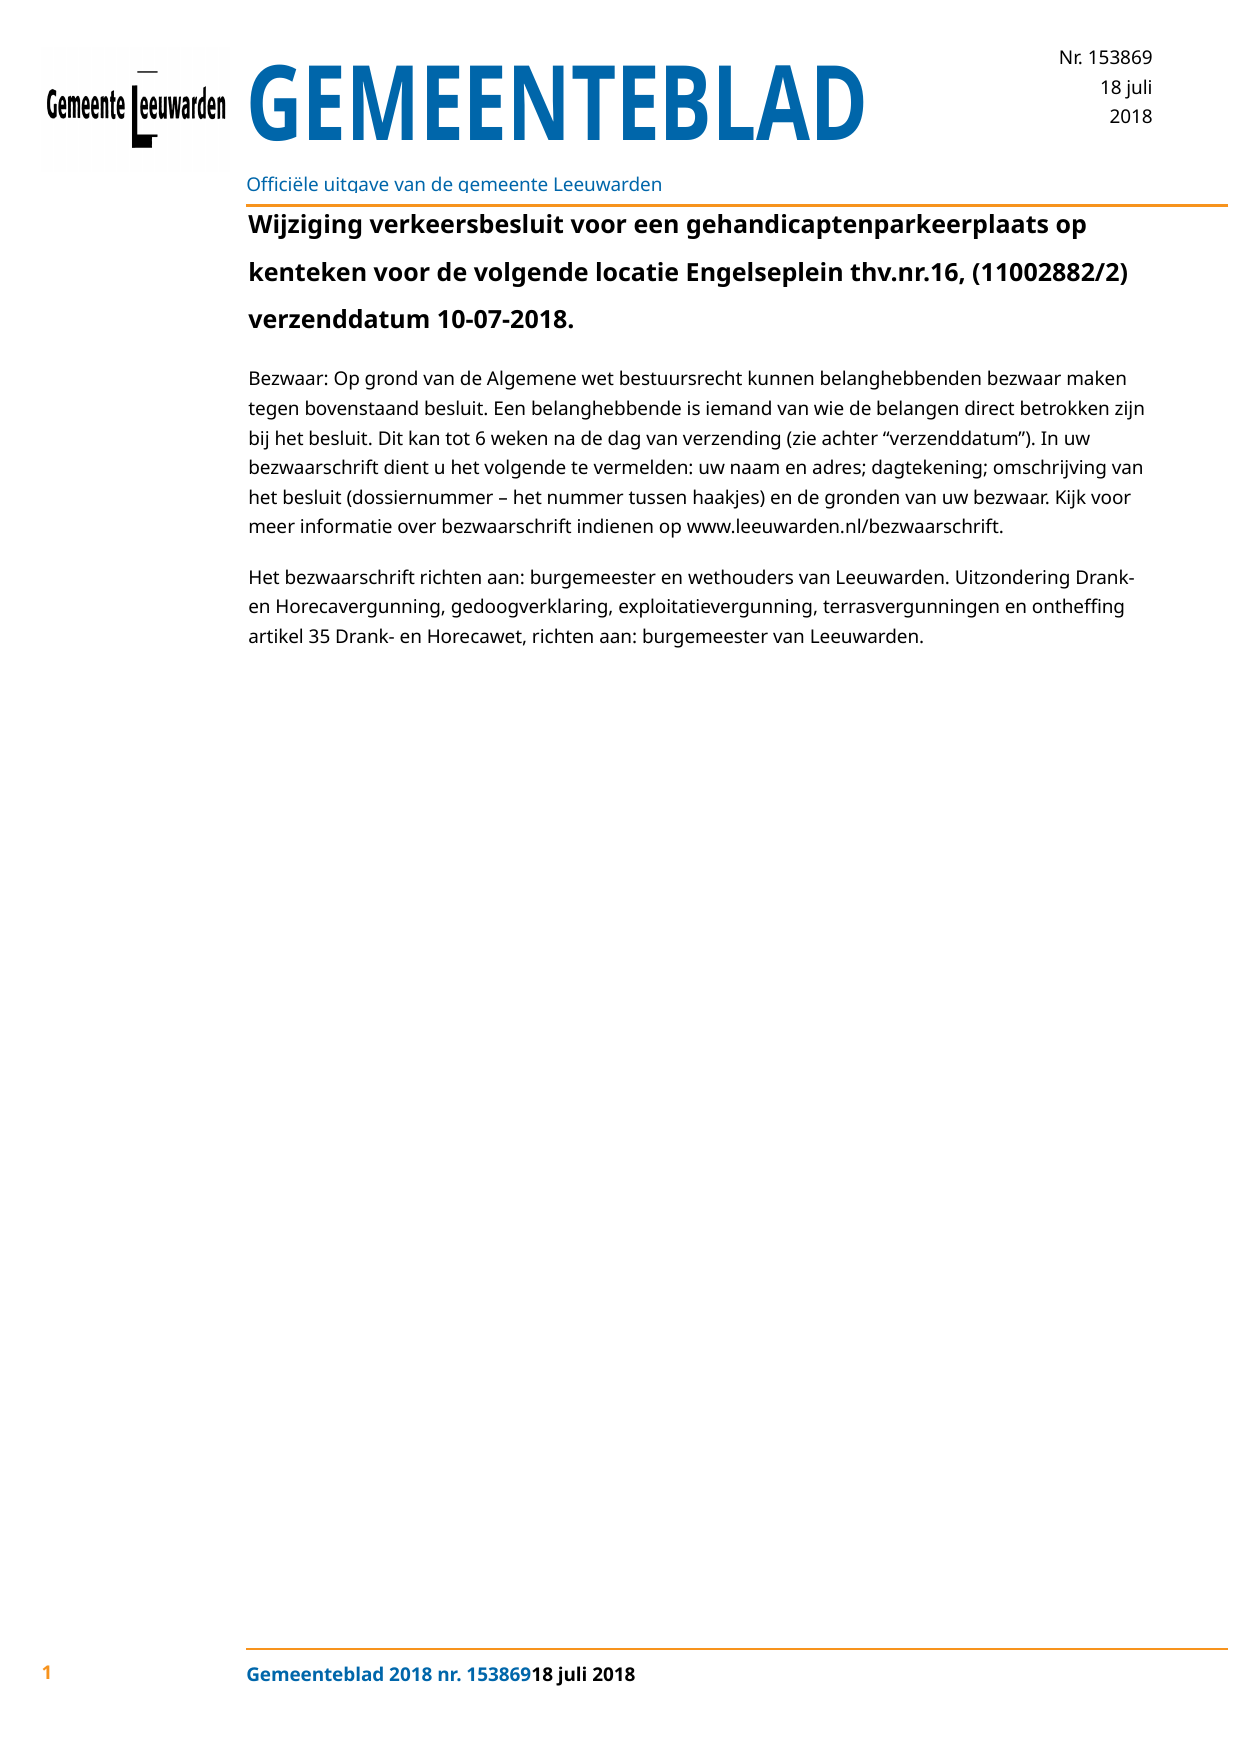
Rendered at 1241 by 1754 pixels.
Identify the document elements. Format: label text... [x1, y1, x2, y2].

text Bezwaar: Op grond van de Algemene wet bestuursrecht kunnen belanghebbenden bezwaar maken tegen bovenstaand besluit. Een belanghebbende is iemand van wie de belangen direct betrokken zijn bij het besluit. Dit kan tot 6 weken na de dag van verzending (zie achter “verzenddatum”). In uw bezwaarschrift dient u het volgende te vermelden: uw naam en adres; dagtekening; omschrijving van het besluit (dossiernummer – het nummer tussen haakjes) en de gronden van uw bezwaar. Kijk voor meer informatie over bezwaarschrift indienen op www.leeuwarden.nl/bezwaarschrift. [248, 366, 1152, 539]
text Het bezwaarschrift richten aan: burgemeester en wethouders van Leeuwarden. Uitzondering Drank- en Horecavergunning, gedoogverklaring, exploitatievergunning, terrasvergunningen en ontheffing artikel 35 Drank- en Horecawet, richten aan: burgemeester van Leeuwarden. [248, 564, 1152, 649]
picture [41, 47, 231, 172]
text Wijziging verkeersbesluit voor een gehandicaptenparkeerplaats op kenteken voor de volgende locatie Engelseplein thv.nr.16, (11002882/2) verzenddatum 10-07-2018. [248, 207, 1152, 336]
